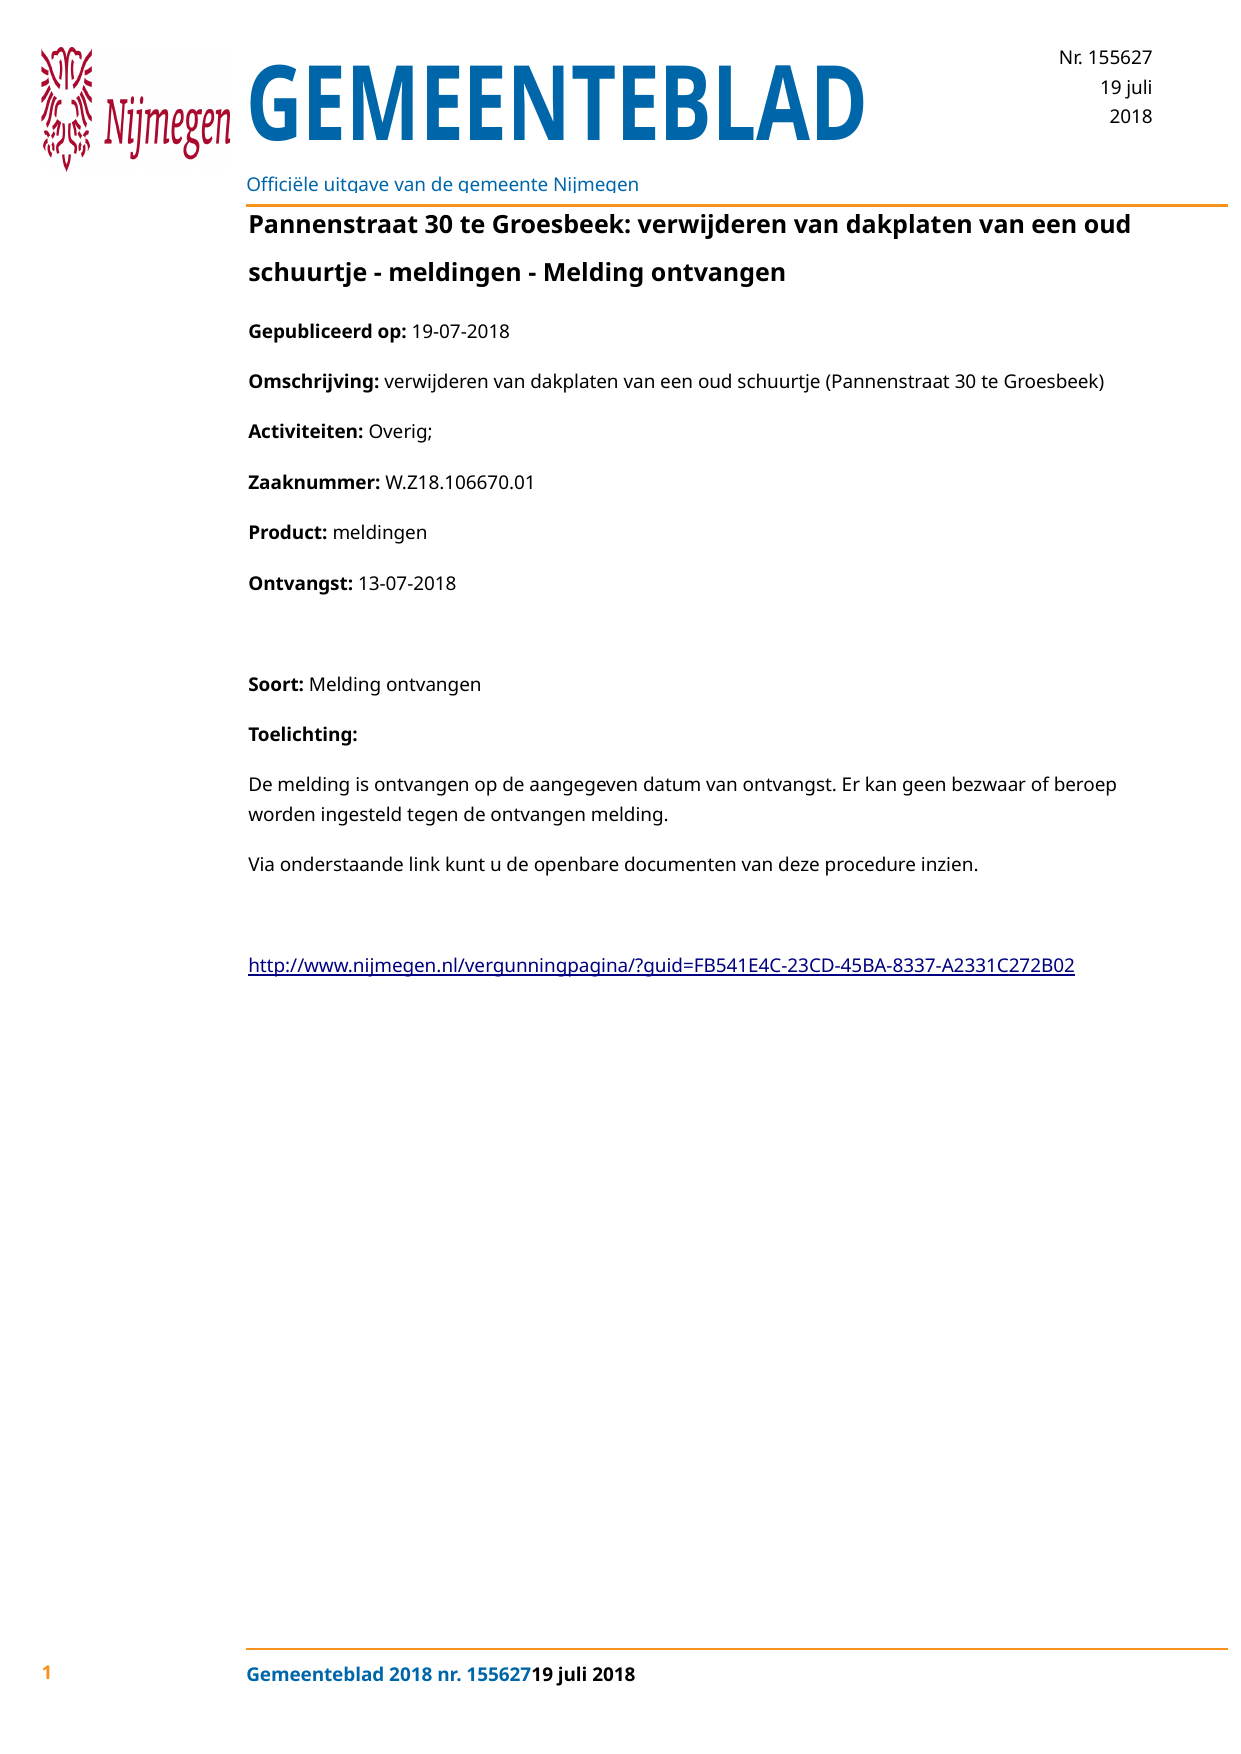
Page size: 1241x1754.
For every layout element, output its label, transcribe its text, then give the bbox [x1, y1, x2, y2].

text De melding is ontvangen op de aangegeven datum van ontvangst. Er kan geen bezwaar of beroep worden ingesteld tegen de ontvangen melding. [248, 772, 1152, 827]
text Gepubliceerd op: 19-07-2018 [248, 318, 1152, 344]
text Product: meldingen [248, 519, 1152, 545]
text Toelichting: [248, 721, 1152, 747]
text Pannenstraat 30 te Groesbeek: verwijderen van dakplaten van een oud schuurtje - meldingen - Melding ontvangen [248, 207, 1152, 288]
text Ontvangst: 13-07-2018 [248, 570, 1152, 596]
text Zaaknummer: W.Z18.106670.01 [248, 469, 1152, 495]
picture [41, 47, 231, 172]
text http://www.nijmegen.nl/vergunningpagina/?guid=FB541E4C-23CD-45BA-8337-A2331C272B02 [248, 952, 1152, 978]
text Activiteiten: Overig; [248, 419, 1152, 444]
text Soort: Melding ontvangen [248, 671, 1152, 697]
text Via onderstaande link kunt u de openbare documenten van deze procedure inzien. [248, 852, 1152, 877]
text Omschrijving: verwijderen van dakplaten van een oud schuurtje (Pannenstraat 30 te Groesbeek) [248, 368, 1152, 394]
